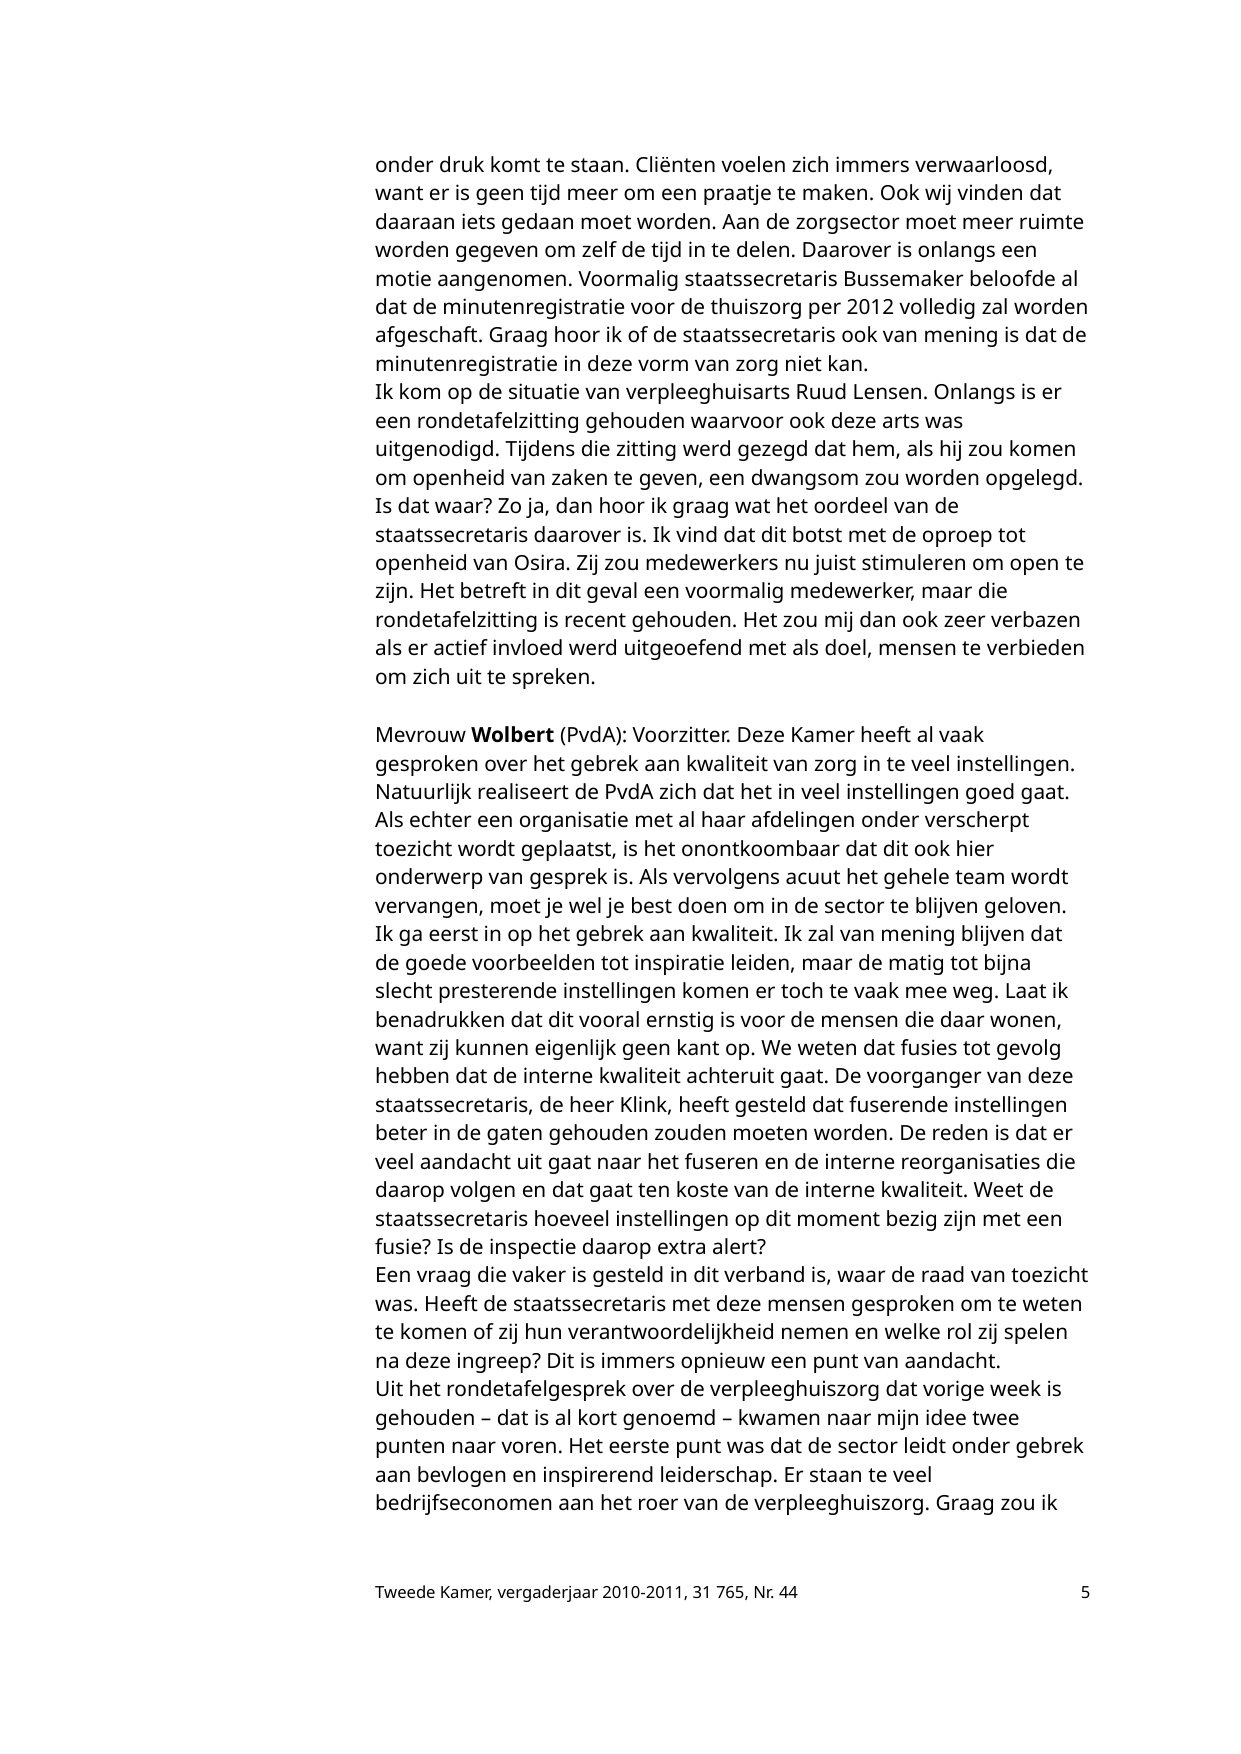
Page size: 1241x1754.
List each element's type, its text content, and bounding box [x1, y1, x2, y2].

text Een vraag die vaker is gesteld in dit verband is, waar de raad van toezicht was. Heeft de staatssecretaris met deze mensen gesproken om te weten te komen of zij hun verantwoordelijkheid nemen en welke rol zij spelen na deze ingreep? Dit is immers opnieuw een punt van aandacht. [375, 1261, 1090, 1374]
text onder druk komt te staan. Cliënten voelen zich immers verwaarloosd, want er is geen tijd meer om een praatje te maken. Ook wij vinden dat daaraan iets gedaan moet worden. Aan de zorgsector moet meer ruimte worden gegeven om zelf de tijd in te delen. Daarover is onlangs een motie aangenomen. Voormalig staatssecretaris Bussemaker beloofde al dat de minutenregistratie voor de thuiszorg per 2012 volledig zal worden afgeschaft. Graag hoor ik of de staatssecretaris ook van mening is dat de minutenregistratie in deze vorm van zorg niet kan. [375, 150, 1090, 377]
text Mevrouw Wolbert (PvdA): Voorzitter. Deze Kamer heeft al vaak gesproken over het gebrek aan kwaliteit van zorg in te veel instellingen. Natuurlijk realiseert de PvdA zich dat het in veel instellingen goed gaat. Als echter een organisatie met al haar afdelingen onder verscherpt toezicht wordt geplaatst, is het onontkoombaar dat dit ook hier onderwerp van gesprek is. Als vervolgens acuut het gehele team wordt vervangen, moet je wel je best doen om in de sector te blijven geloven. [375, 720, 1090, 919]
text Uit het rondetafelgesprek over de verpleeghuiszorg dat vorige week is gehouden – dat is al kort genoemd – kwamen naar mijn idee twee punten naar voren. Het eerste punt was dat de sector leidt onder gebrek aan bevlogen en inspirerend leiderschap. Er staan te veel bedrijfseconomen aan het roer van de verpleeghuiszorg. Graag zou ik [375, 1374, 1090, 1517]
text Ik ga eerst in op het gebrek aan kwaliteit. Ik zal van mening blijven dat de goede voorbeelden tot inspiratie leiden, maar de matig tot bijna slecht presterende instellingen komen er toch te vaak mee weg. Laat ik benadrukken dat dit vooral ernstig is voor de mensen die daar wonen, want zij kunnen eigenlijk geen kant op. We weten dat fusies tot gevolg hebben dat de interne kwaliteit achteruit gaat. De voorganger van deze staatssecretaris, de heer Klink, heeft gesteld dat fuserende instellingen beter in de gaten gehouden zouden moeten worden. De reden is dat er veel aandacht uit gaat naar het fuseren en de interne reorganisaties die daarop volgen en dat gaat ten koste van de interne kwaliteit. Weet de staatssecretaris hoeveel instellingen op dit moment bezig zijn met een fusie? Is de inspectie daarop extra alert? [375, 919, 1090, 1261]
text Ik kom op de situatie van verpleeghuisarts Ruud Lensen. Onlangs is er een rondetafelzitting gehouden waarvoor ook deze arts was uitgenodigd. Tijdens die zitting werd gezegd dat hem, als hij zou komen om openheid van zaken te geven, een dwangsom zou worden opgelegd. Is dat waar? Zo ja, dan hoor ik graag wat het oordeel van de staatssecretaris daarover is. Ik vind dat dit botst met de oproep tot openheid van Osira. Zij zou medewerkers nu juist stimuleren om open te zijn. Het betreft in dit geval een voormalig medewerker, maar die rondetafelzitting is recent gehouden. Het zou mij dan ook zeer verbazen als er actief invloed werd uitgeoefend met als doel, mensen te verbieden om zich uit te spreken. [375, 377, 1090, 690]
